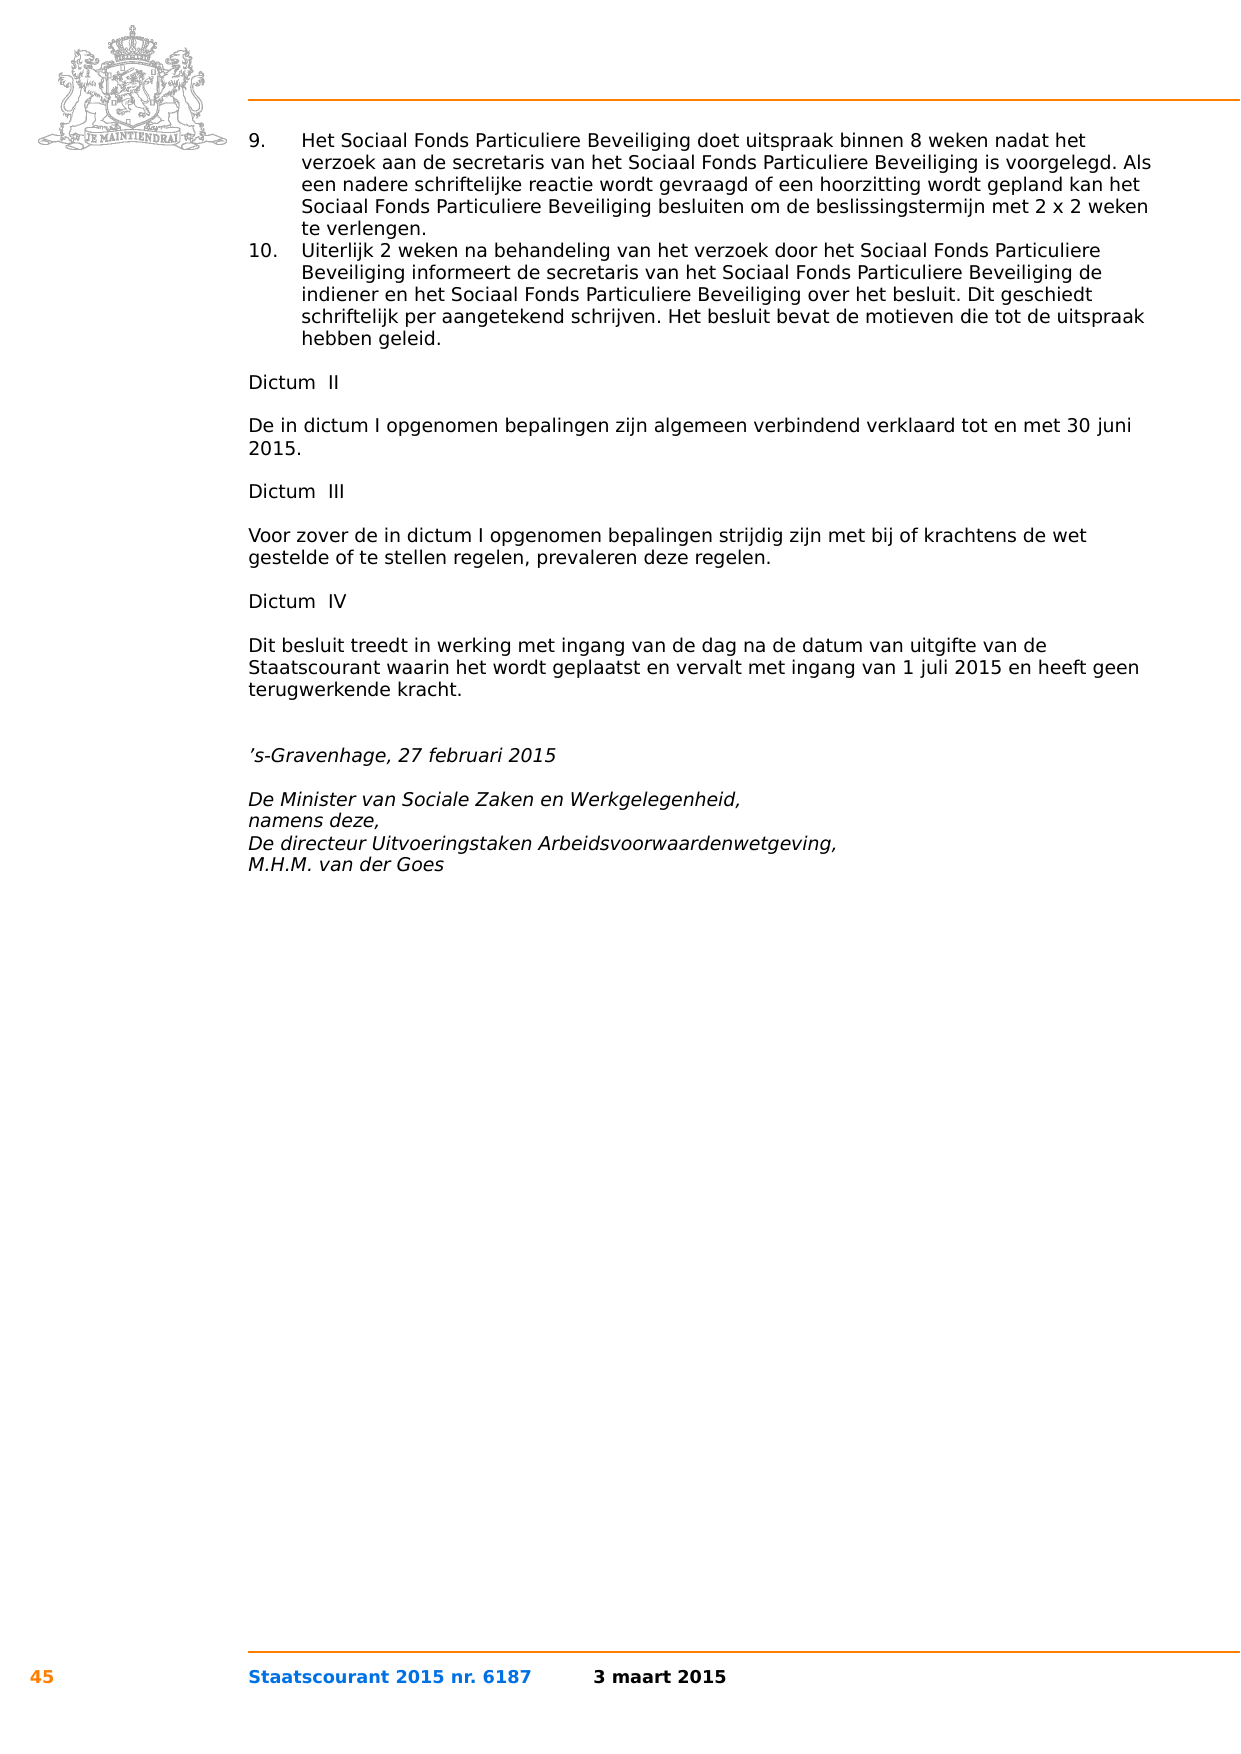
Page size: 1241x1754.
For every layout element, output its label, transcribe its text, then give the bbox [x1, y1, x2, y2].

text ’s-Gravenhage, 27 februari 2015 [248, 744, 1163, 767]
text 9. Het Sociaal Fonds Particuliere Beveiliging doet uitspraak binnen 8 weken nadat het verzoek aan de secretaris van het Sociaal Fonds Particuliere Beveiliging is voorgelegd. Als een nadere schriftelijke reactie wordt gevraagd of een hoorzitting wordt gepland kan het Sociaal Fonds Particuliere Beveiliging besluiten om de beslissingstermijn met 2 x 2 weken te verlengen. [248, 130, 1163, 240]
text Dictum II [248, 372, 1163, 393]
text De in dictum I opgenomen bepalingen zijn algemeen verbindend verklaard tot en met 30 juni 2015. [248, 415, 1163, 459]
text 10. Uiterlijk 2 weken na behandeling van het verzoek door het Sociaal Fonds Particuliere Beveiliging informeert de secretaris van het Sociaal Fonds Particuliere Beveiliging de indiener en het Sociaal Fonds Particuliere Beveiliging over het besluit. Dit geschiedt schriftelijk per aangetekend schrijven. Het besluit bevat de motieven die tot de uitspraak hebben geleid. [248, 240, 1163, 350]
text De Minister van Sociale Zaken en Werkgelegenheid, namens deze, De directeur Uitvoeringstaken Arbeidsvoorwaardenwetgeving, M.H.M. van der Goes [248, 788, 1163, 876]
picture [38, 25, 227, 150]
text Dit besluit treedt in werking met ingang van de dag na de datum van uitgifte van de Staatscourant waarin het wordt geplaatst en vervalt met ingang van 1 juli 2015 en heeft geen terugwerkende kracht. [248, 635, 1163, 701]
text Dictum IV [248, 591, 1163, 613]
text Dictum III [248, 481, 1163, 503]
text Voor zover de in dictum I opgenomen bepalingen strijdig zijn met bij of krachtens de wet gestelde of te stellen regelen, prevaleren deze regelen. [248, 525, 1163, 569]
